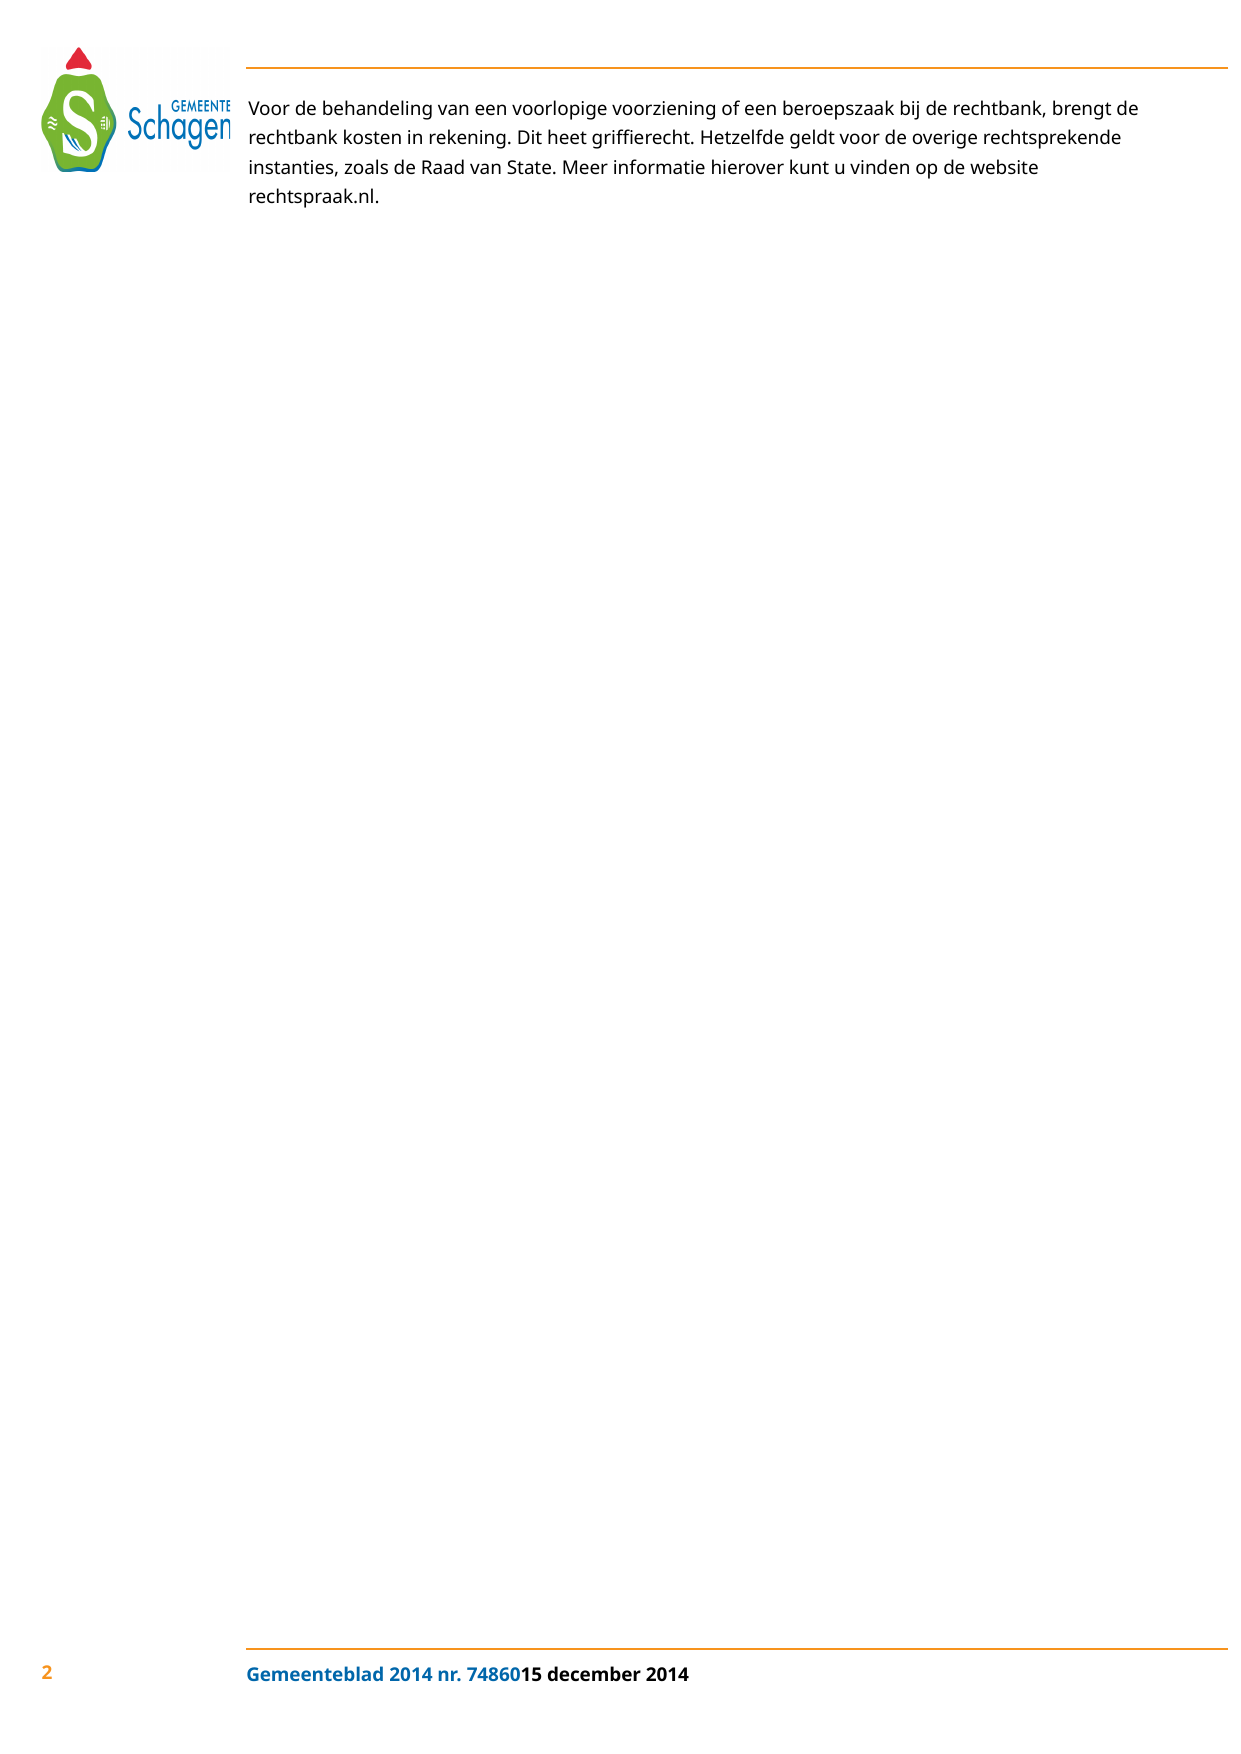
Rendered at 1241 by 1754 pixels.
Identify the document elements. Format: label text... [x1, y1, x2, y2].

picture [41, 47, 231, 172]
text Voor de behandeling van een voorlopige voorziening of een beroepszaak bij de rechtbank, brengt de rechtbank kosten in rekening. Dit heet griffierecht. Hetzelfde geldt voor de overige rechtsprekende instanties, zoals de Raad van State. Meer informatie hierover kunt u vinden op de website rechtspraak.nl. [248, 95, 1152, 209]
